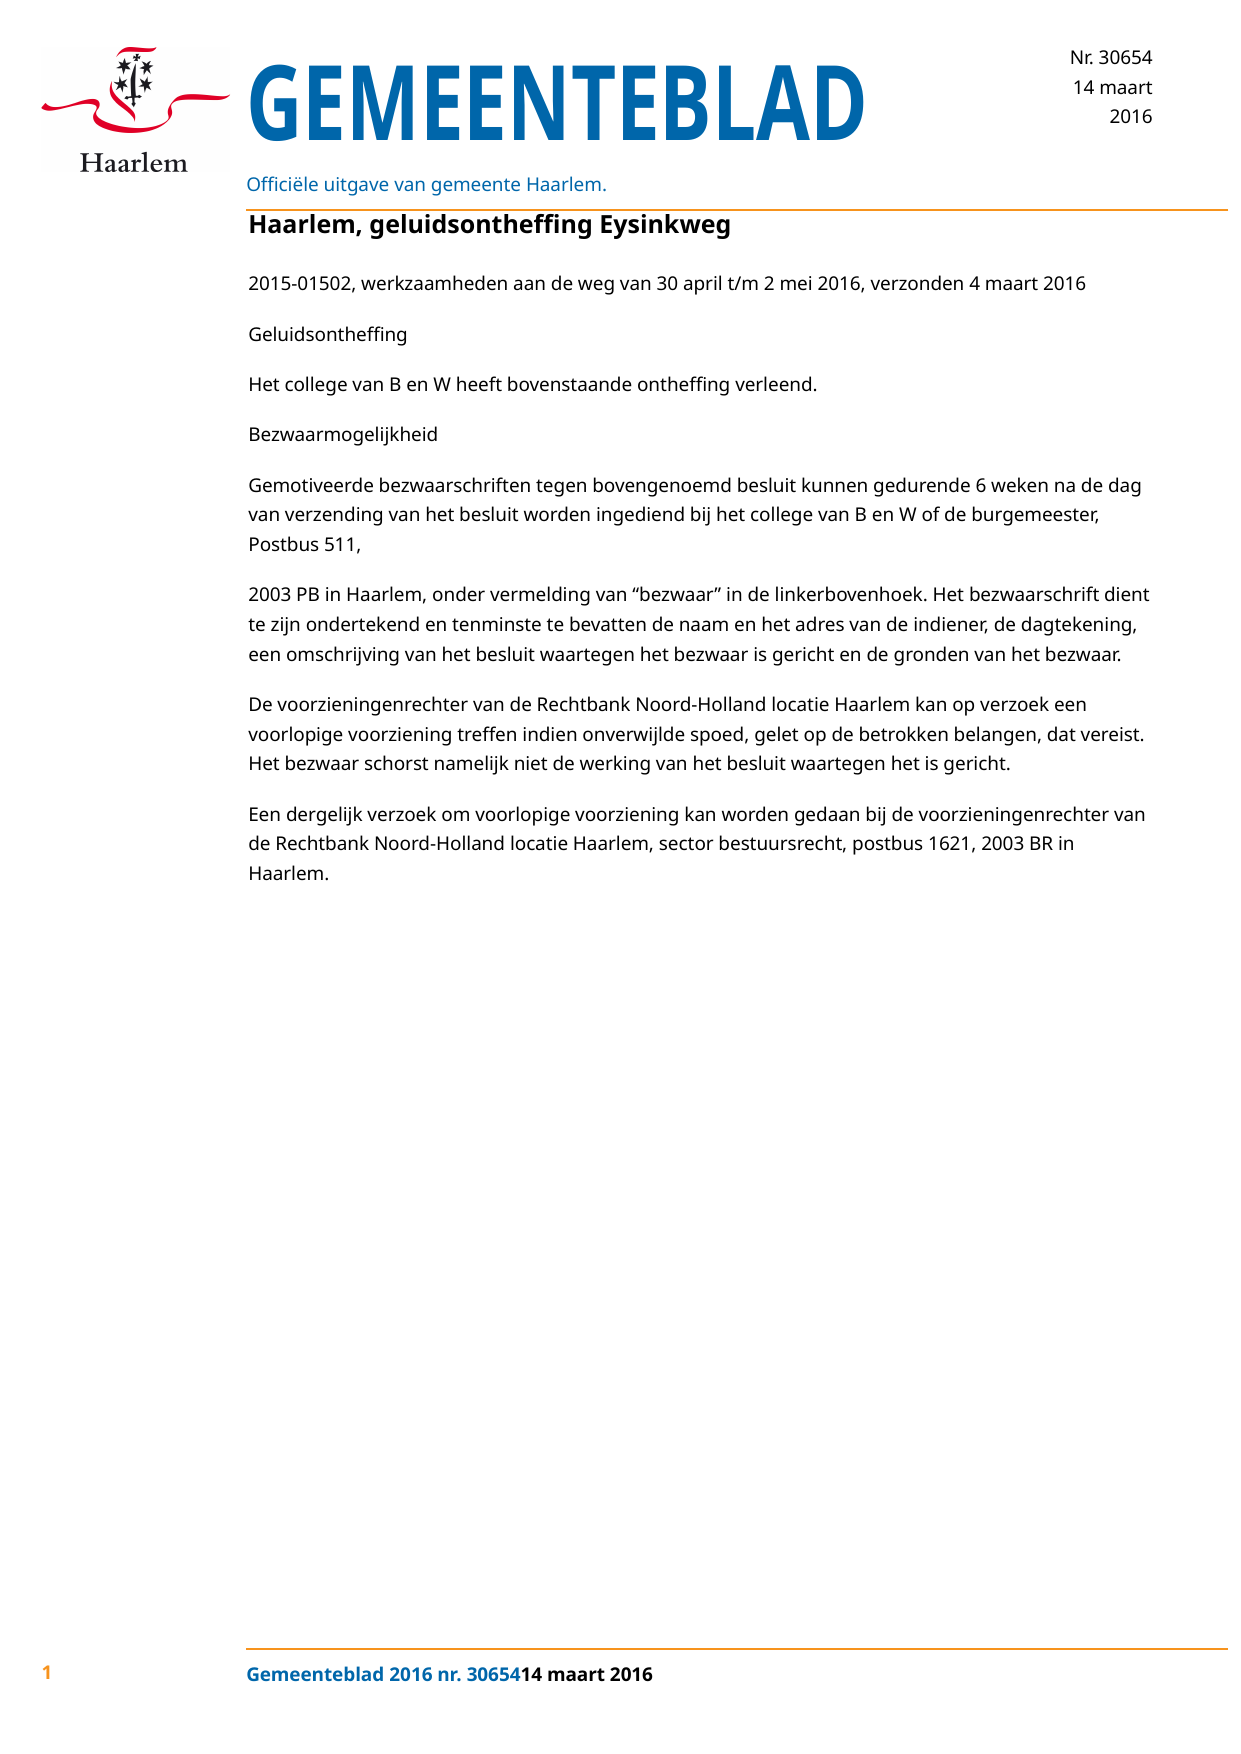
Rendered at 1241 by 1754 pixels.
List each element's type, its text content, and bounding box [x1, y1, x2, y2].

text 2003 PB in Haarlem, onder vermelding van “bezwaar” in de linkerbovenhoek. Het bezwaarschrift dient te zijn ondertekend en tenminste te bevatten de naam en het adres van de indiener, de dagtekening, een omschrijving van het besluit waartegen het bezwaar is gericht en de gronden van het bezwaar. [248, 582, 1152, 666]
text Gemotiveerde bezwaarschriften tegen bovengenoemd besluit kunnen gedurende 6 weken na de dag van verzending van het besluit worden ingediend bij het college van B en W of de burgemeester, Postbus 511, [248, 472, 1152, 557]
text Bezwaarmogelijkheid [248, 422, 1152, 447]
text Haarlem, geluidsontheffing Eysinkweg [248, 211, 1152, 241]
text De voorzieningenrechter van de Rechtbank Noord-Holland locatie Haarlem kan op verzoek een voorlopige voorziening treffen indien onverwijlde spoed, gelet op de betrokken belangen, dat vereist. Het bezwaar schorst namelijk niet de werking van het besluit waartegen het is gericht. [248, 691, 1152, 776]
text Geluidsontheffing [248, 321, 1152, 346]
text Het college van B en W heeft bovenstaande ontheffing verleend. [248, 371, 1152, 397]
text 2015-01502, werkzaamheden aan de weg van 30 april t/m 2 mei 2016, verzonden 4 maart 2016 [248, 270, 1152, 296]
picture [41, 47, 231, 172]
text Een dergelijk verzoek om voorlopige voorziening kan worden gedaan bij de voorzieningenrechter van de Rechtbank Noord-Holland locatie Haarlem, sector bestuursrecht, postbus 1621, 2003 BR in Haarlem. [248, 801, 1152, 886]
